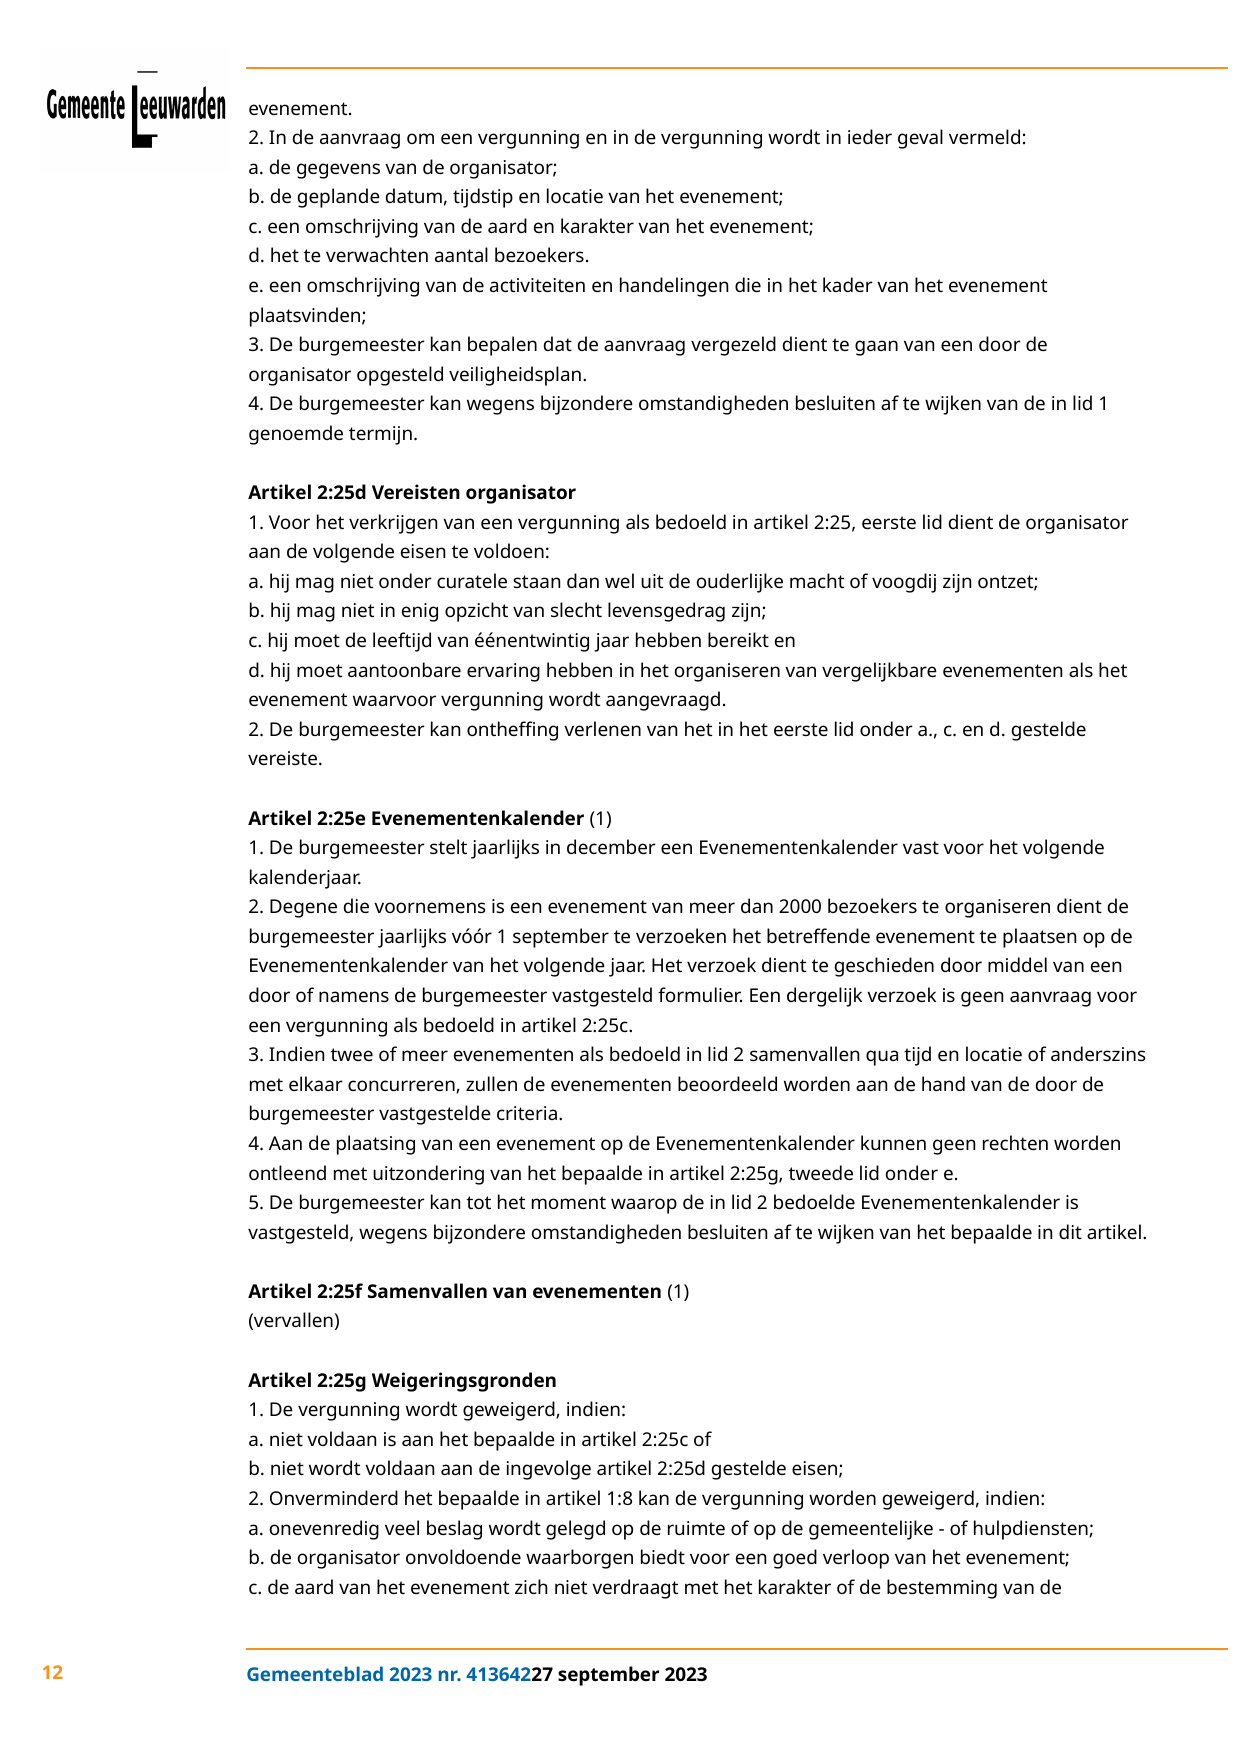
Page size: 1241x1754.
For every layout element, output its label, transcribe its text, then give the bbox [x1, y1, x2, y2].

text 1. De burgemeester stelt jaarlijks in december een Evenementenkalender vast voor het volgende kalenderjaar. [248, 834, 1152, 890]
text 5. De burgemeester kan tot het moment waarop de in lid 2 bedoelde Evenementenkalender is vastgesteld, wegens bijzondere omstandigheden besluiten af te wijken van het bepaalde in dit artikel. [248, 1189, 1152, 1245]
text a. onevenredig veel beslag wordt gelegd op de ruimte of op de gemeentelijke - of hulpdiensten; [248, 1515, 1152, 1541]
text Artikel 2:25g Weigeringsgronden [248, 1367, 1152, 1393]
text b. de organisator onvoldoende waarborgen biedt voor een goed verloop van het evenement; [248, 1544, 1152, 1570]
text evenement. [248, 95, 1152, 121]
text d. het te verwachten aantal bezoekers. [248, 243, 1152, 268]
text b. hij mag niet in enig opzicht van slecht levensgedrag zijn; [248, 598, 1152, 623]
text Artikel 2:25f Samenvallen van evenementen (1) [248, 1278, 1152, 1304]
text 3. Indien twee of meer evenementen als bedoeld in lid 2 samenvallen qua tijd en locatie of anderszins met elkaar concurreren, zullen de evenementen beoordeeld worden aan de hand van de door de burgemeester vastgestelde criteria. [248, 1041, 1152, 1126]
text a. niet voldaan is aan het bepaalde in artikel 2:25c of [248, 1426, 1152, 1452]
text Artikel 2:25e Evenementenkalender (1) [248, 805, 1152, 831]
picture [41, 47, 231, 172]
text Artikel 2:25d Vereisten organisator [248, 479, 1152, 505]
text c. een omschrijving van de aard en karakter van het evenement; [248, 213, 1152, 239]
text 1. De vergunning wordt geweigerd, indien: [248, 1396, 1152, 1422]
text c. de aard van het evenement zich niet verdraagt met het karakter of de bestemming van de [248, 1574, 1152, 1600]
text c. hij moet de leeftijd van éénentwintig jaar hebben bereikt en [248, 627, 1152, 653]
text a. de gegevens van de organisator; [248, 154, 1152, 180]
text 2. In de aanvraag om een vergunning en in de vergunning wordt in ieder geval vermeld: [248, 124, 1152, 150]
text (vervallen) [248, 1308, 1152, 1333]
text 2. Onverminderd het bepaalde in artikel 1:8 kan de vergunning worden geweigerd, indien: [248, 1485, 1152, 1511]
text 2. De burgemeester kan ontheffing verlenen van het in het eerste lid onder a., c. en d. gestelde vereiste. [248, 716, 1152, 771]
text 4. De burgemeester kan wegens bijzondere omstandigheden besluiten af te wijken van de in lid 1 genoemde termijn. [248, 391, 1152, 446]
text b. de geplande datum, tijdstip en locatie van het evenement; [248, 183, 1152, 209]
text 4. Aan de plaatsing van een evenement op de Evenementenkalender kunnen geen rechten worden ontleend met uitzondering van het bepaalde in artikel 2:25g, tweede lid onder e. [248, 1130, 1152, 1186]
text e. een omschrijving van de activiteiten en handelingen die in het kader van het evenement plaatsvinden; [248, 272, 1152, 328]
text 3. De burgemeester kan bepalen dat de aanvraag vergezeld dient te gaan van een door de organisator opgesteld veiligheidsplan. [248, 331, 1152, 387]
text 2. Degene die voornemens is een evenement van meer dan 2000 bezoekers te organiseren dient de burgemeester jaarlijks vóór 1 september te verzoeken het betreffende evenement te plaatsen op de Evenementenkalender van het volgende jaar. Het verzoek dient te geschieden door middel van een door of namens de burgemeester vastgesteld formulier. Een dergelijk verzoek is geen aanvraag voor een vergunning als bedoeld in artikel 2:25c. [248, 893, 1152, 1038]
text d. hij moet aantoonbare ervaring hebben in het organiseren van vergelijkbare evenementen als het evenement waarvoor vergunning wordt aangevraagd. [248, 657, 1152, 712]
text 1. Voor het verkrijgen van een vergunning als bedoeld in artikel 2:25, eerste lid dient de organisator aan de volgende eisen te voldoen: [248, 509, 1152, 564]
text b. niet wordt voldaan aan de ingevolge artikel 2:25d gestelde eisen; [248, 1456, 1152, 1481]
text a. hij mag niet onder curatele staan dan wel uit de ouderlijke macht of voogdij zijn ontzet; [248, 568, 1152, 594]
